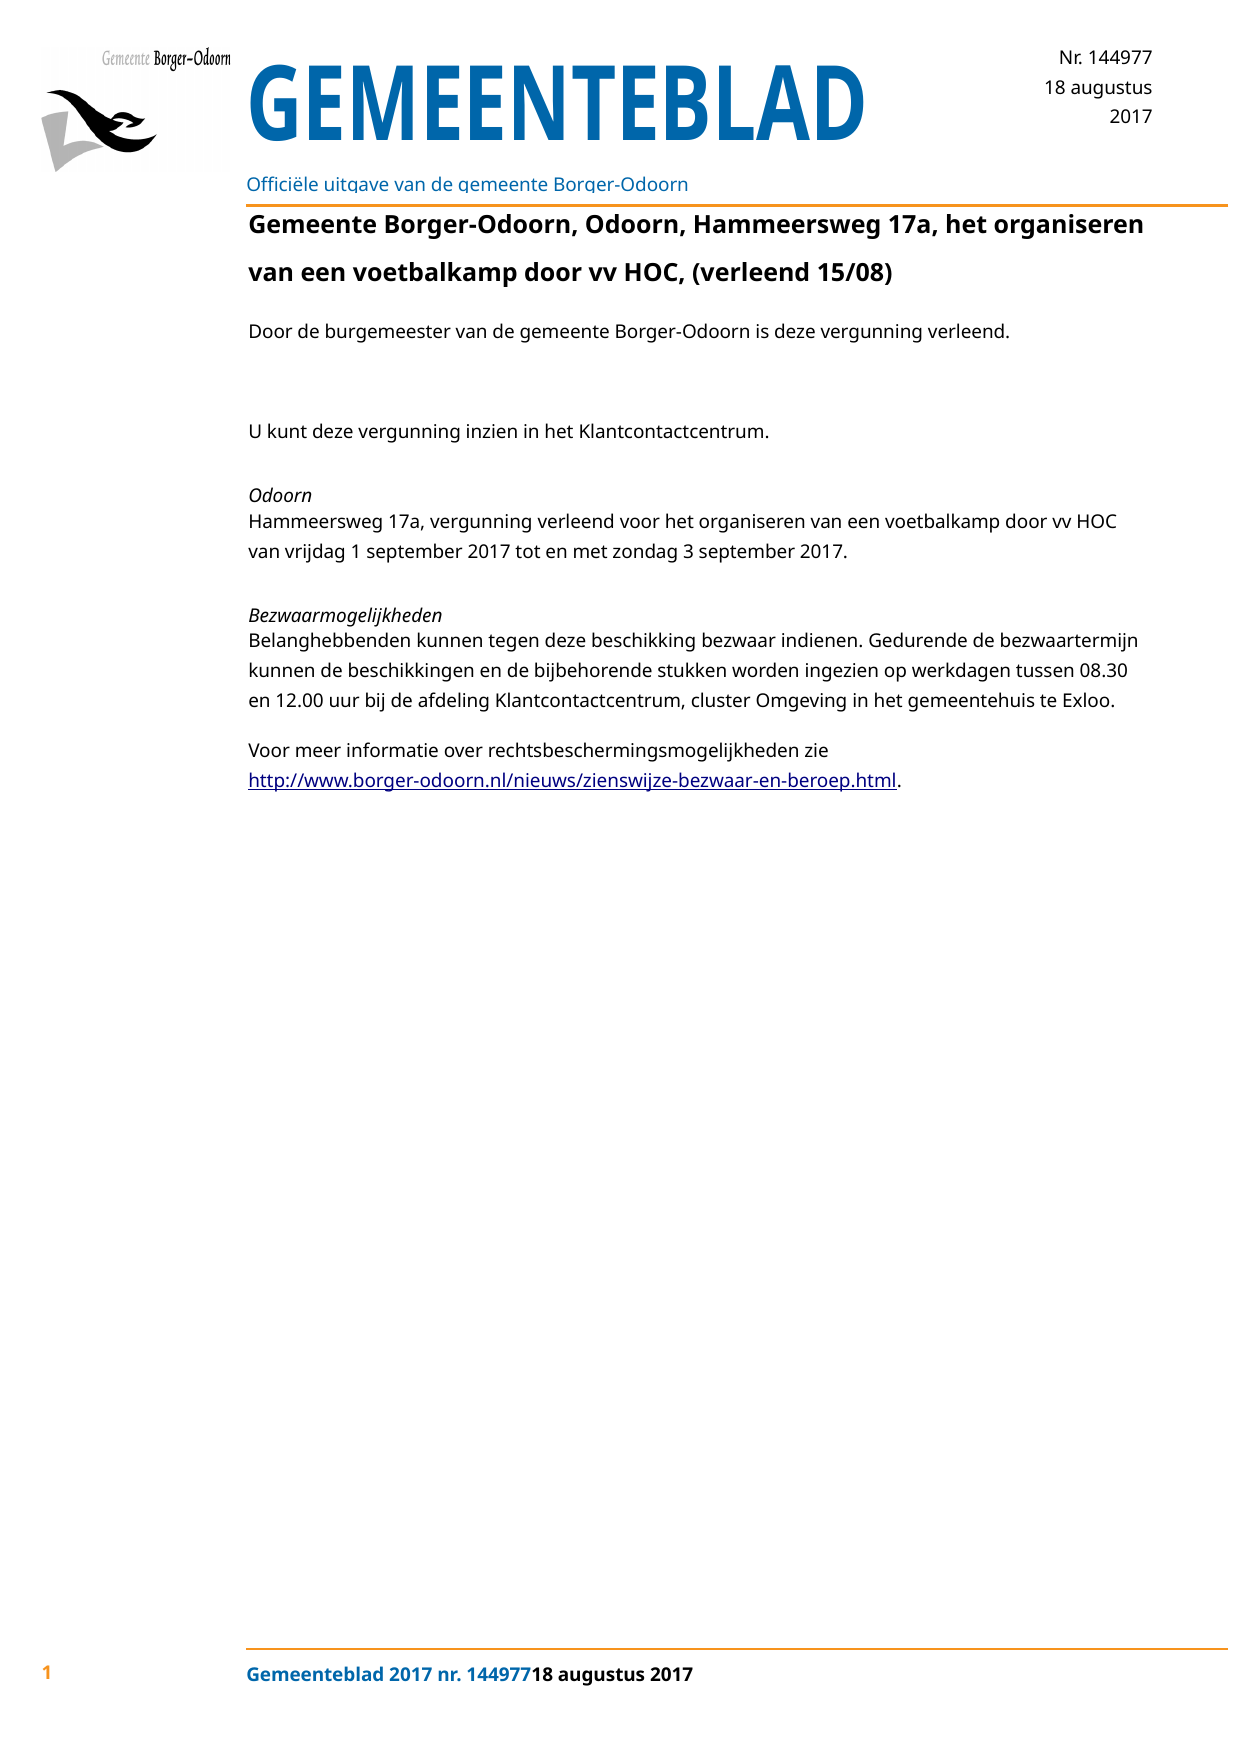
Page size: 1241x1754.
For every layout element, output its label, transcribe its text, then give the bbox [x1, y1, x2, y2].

text Odoorn [248, 483, 1152, 508]
text U kunt deze vergunning inzien in het Klantcontactcentrum. [248, 419, 1152, 444]
picture [41, 47, 231, 172]
text Gemeente Borger-Odoorn, Odoorn, Hammeersweg 17a, het organiseren van een voetbalkamp door vv HOC, (verleend 15/08) [248, 207, 1152, 288]
text Hammeersweg 17a, vergunning verleend voor het organiseren van een voetbalkamp door vv HOC van vrijdag 1 september 2017 tot en met zondag 3 september 2017. [248, 508, 1152, 564]
text Door de burgemeester van de gemeente Borger-Odoorn is deze vergunning verleend. [248, 318, 1152, 344]
text Bezwaarmogelijkheden [248, 602, 1152, 628]
text Belanghebbenden kunnen tegen deze beschikking bezwaar indienen. Gedurende de bezwaartermijn kunnen de beschikkingen en de bijbehorende stukken worden ingezien op werkdagen tussen 08.30 en 12.00 uur bij de afdeling Klantcontactcentrum, cluster Omgeving in het gemeentehuis te Exloo. [248, 628, 1152, 713]
text Voor meer informatie over rechtsbeschermingsmogelijkheden zie http://www.borger-odoorn.nl/nieuws/zienswijze-bezwaar-en-beroep.html. [248, 737, 1152, 793]
